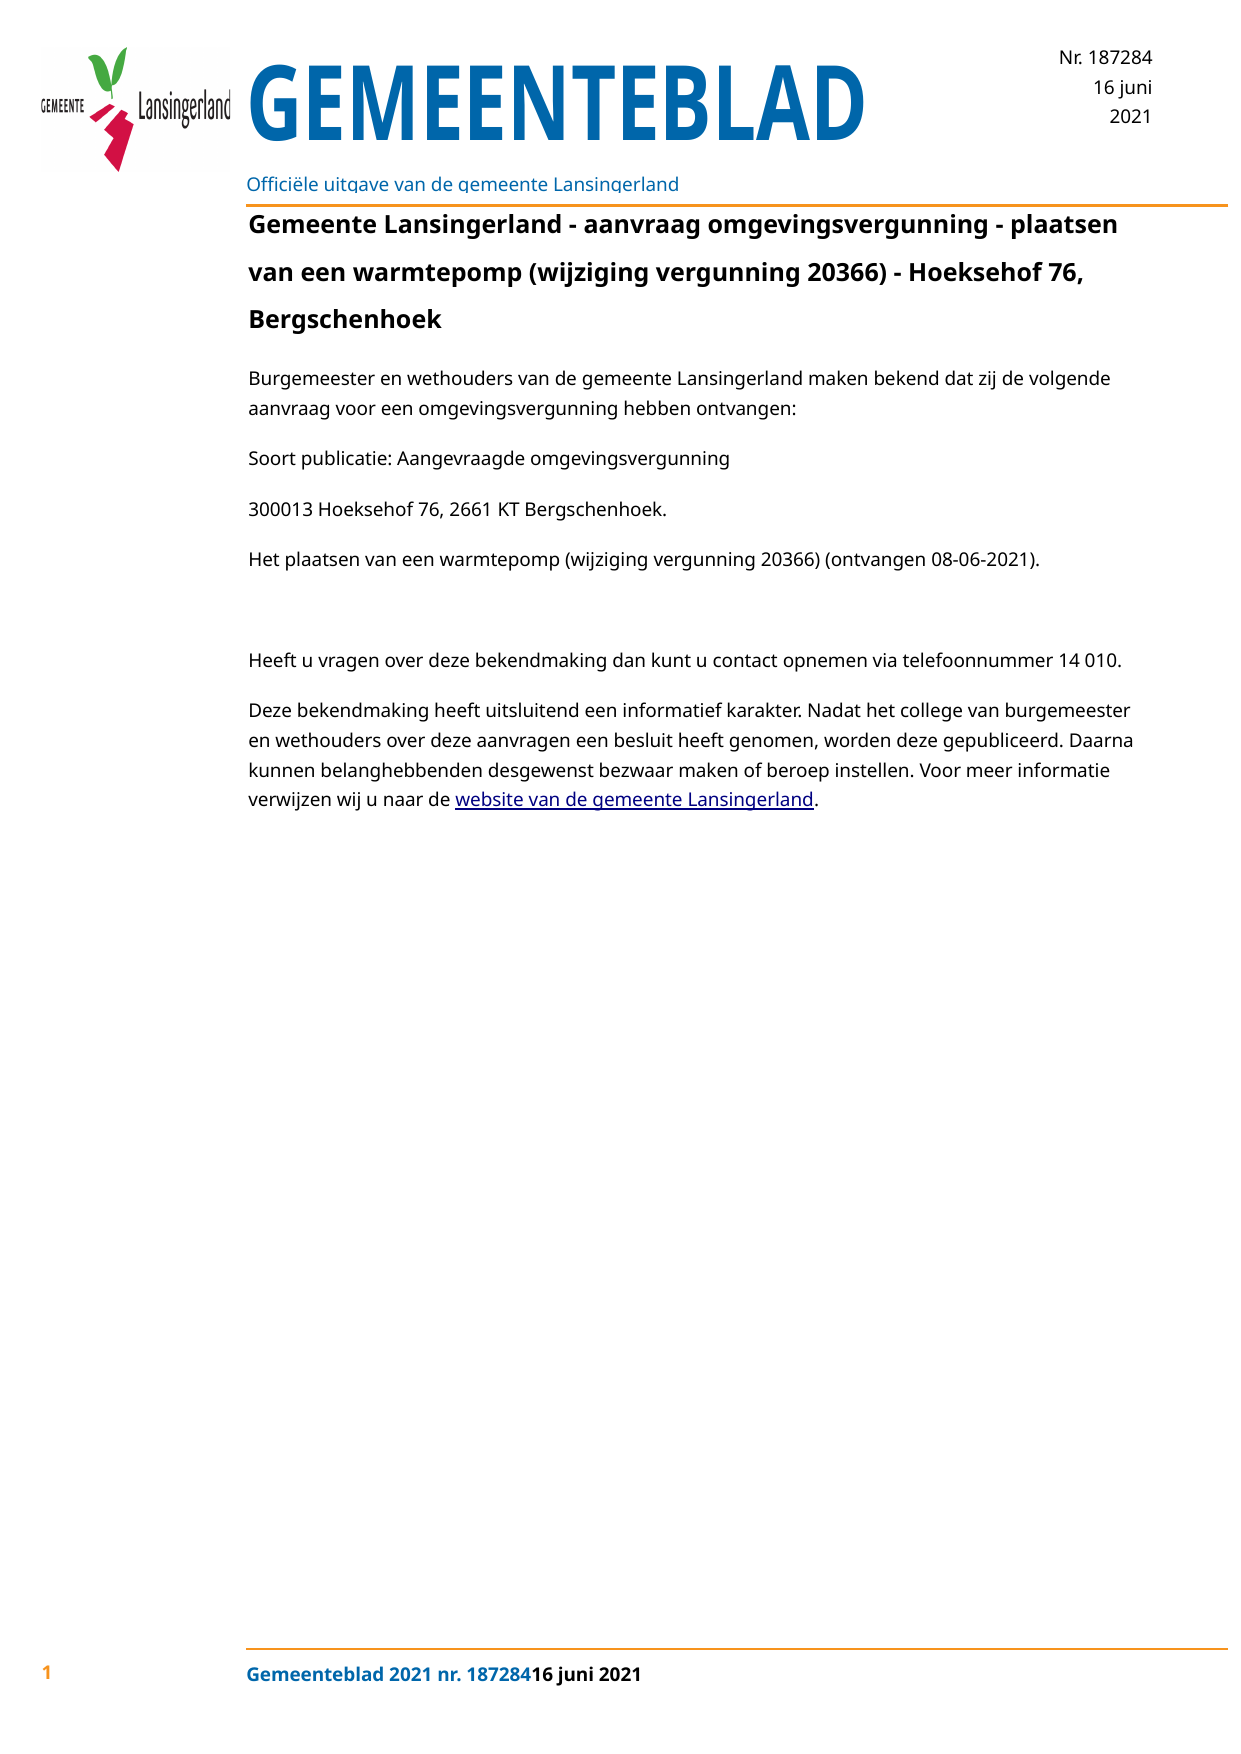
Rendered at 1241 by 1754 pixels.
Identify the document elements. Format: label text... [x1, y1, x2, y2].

text Soort publicatie: Aangevraagde omgevingsvergunning [248, 446, 1152, 471]
text Heeft u vragen over deze bekendmaking dan kunt u contact opnemen via telefoonnummer 14 010. [248, 647, 1152, 673]
text Deze bekendmaking heeft uitsluitend een informatief karakter. Nadat het college van burgemeester en wethouders over deze aanvragen een besluit heeft genomen, worden deze gepubliceerd. Daarna kunnen belanghebbenden desgewenst bezwaar maken of beroep instellen. Voor meer informatie verwijzen wij u naar de website van de gemeente Lansingerland. [248, 698, 1152, 812]
text Het plaatsen van een warmtepomp (wijziging vergunning 20366) (ontvangen 08-06-2021). [248, 546, 1152, 572]
picture [41, 47, 231, 172]
text 300013 Hoeksehof 76, 2661 KT Bergschenhoek. [248, 496, 1152, 522]
text Gemeente Lansingerland - aanvraag omgevingsvergunning - plaatsen van een warmtepomp (wijziging vergunning 20366) - Hoeksehof 76, Bergschenhoek [248, 207, 1152, 336]
text Burgemeester en wethouders van de gemeente Lansingerland maken bekend dat zij de volgende aanvraag voor een omgevingsvergunning hebben ontvangen: [248, 366, 1152, 421]
